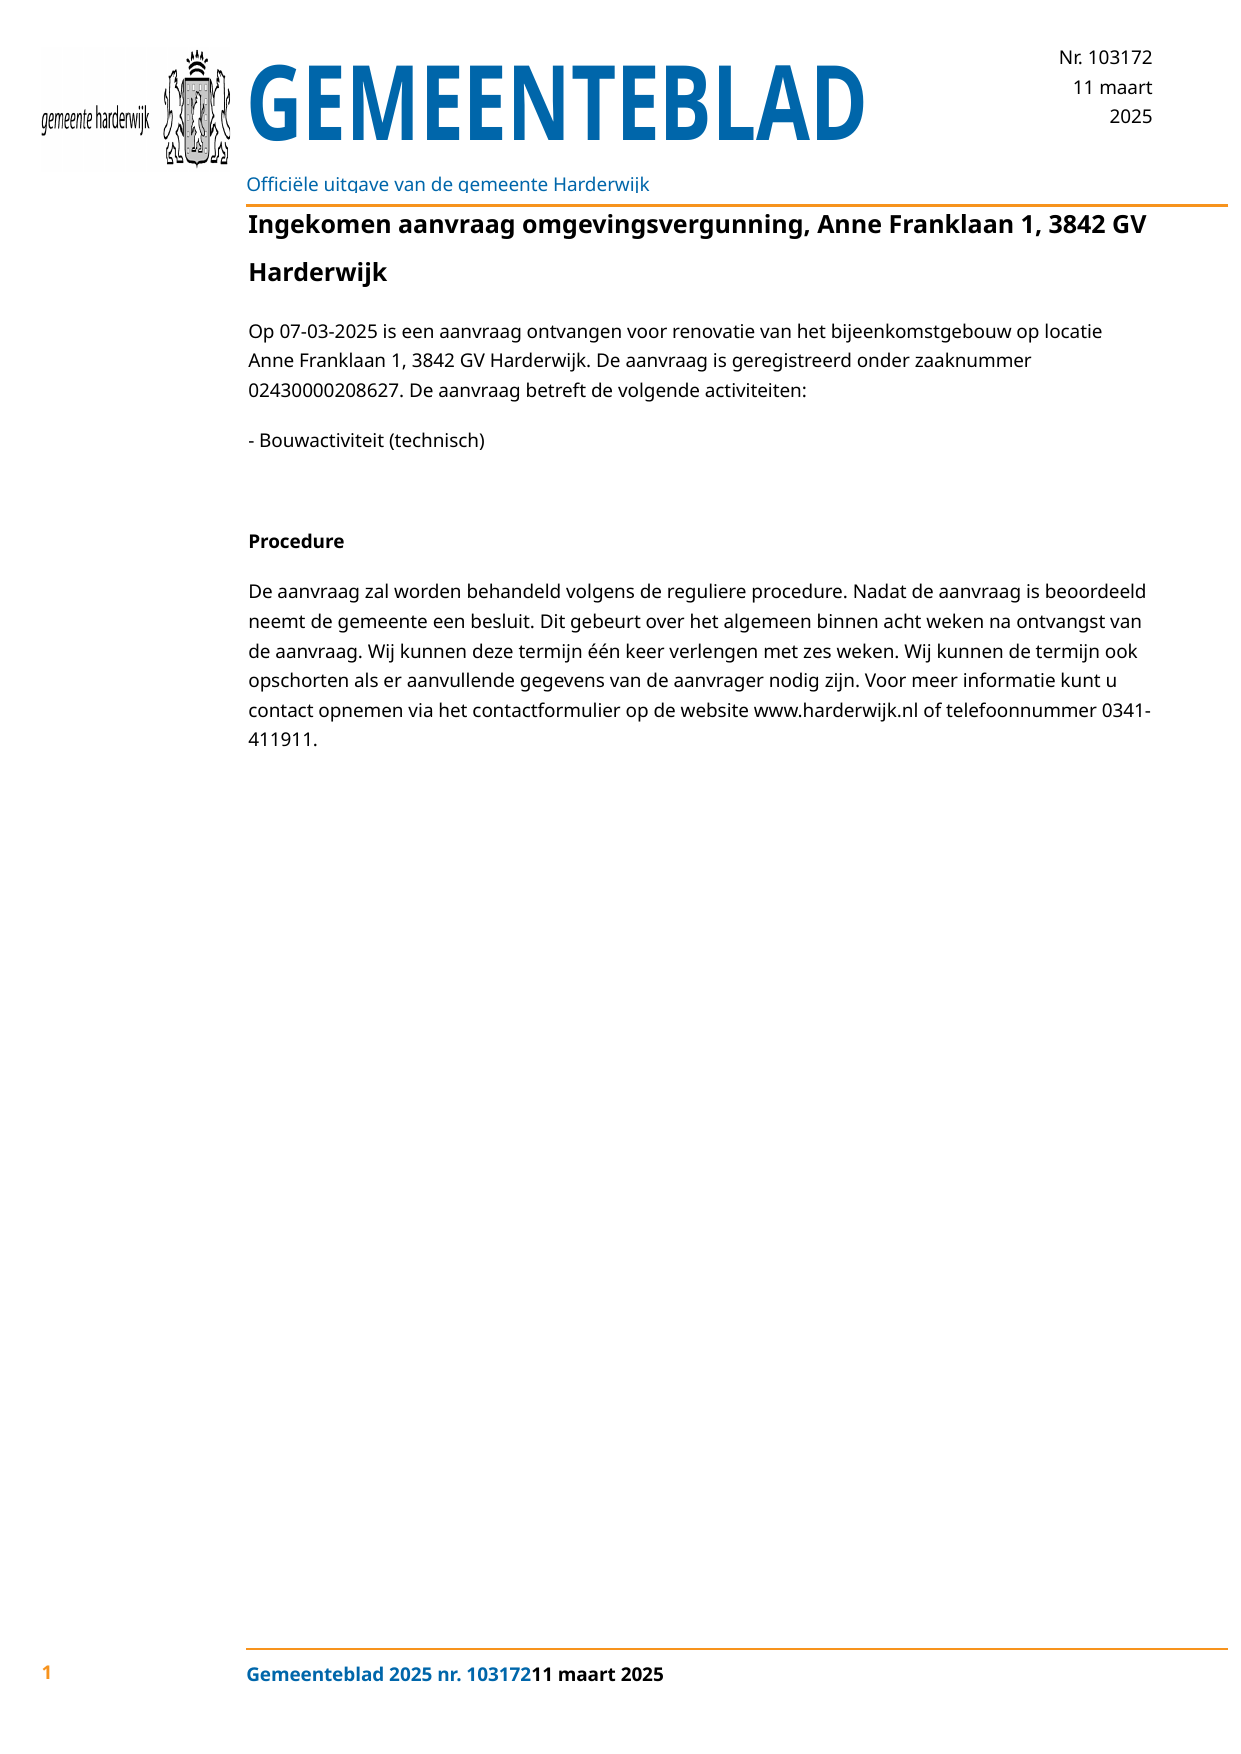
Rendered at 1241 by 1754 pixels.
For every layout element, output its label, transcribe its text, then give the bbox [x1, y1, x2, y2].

picture [41, 47, 231, 172]
text Procedure [248, 528, 1152, 554]
text Op 07-03-2025 is een aanvraag ontvangen voor renovatie van het bijeenkomstgebouw op locatie Anne Franklaan 1, 3842 GV Harderwijk. De aanvraag is geregistreerd onder zaaknummer 02430000208627. De aanvraag betreft de volgende activiteiten: [248, 318, 1152, 403]
text - Bouwactiviteit (technisch) [248, 427, 1152, 453]
text Ingekomen aanvraag omgevingsvergunning, Anne Franklaan 1, 3842 GV Harderwijk [248, 207, 1152, 288]
text De aanvraag zal worden behandeld volgens de reguliere procedure. Nadat de aanvraag is beoordeeld neemt de gemeente een besluit. Dit gebeurt over het algemeen binnen acht weken na ontvangst van de aanvraag. Wij kunnen deze termijn één keer verlengen met zes weken. Wij kunnen de termijn ook opschorten als er aanvullende gegevens van de aanvrager nodig zijn. Voor meer informatie kunt u contact opnemen via het contactformulier op de website www.harderwijk.nl of telefoonnummer 0341-411911. [248, 579, 1152, 752]
